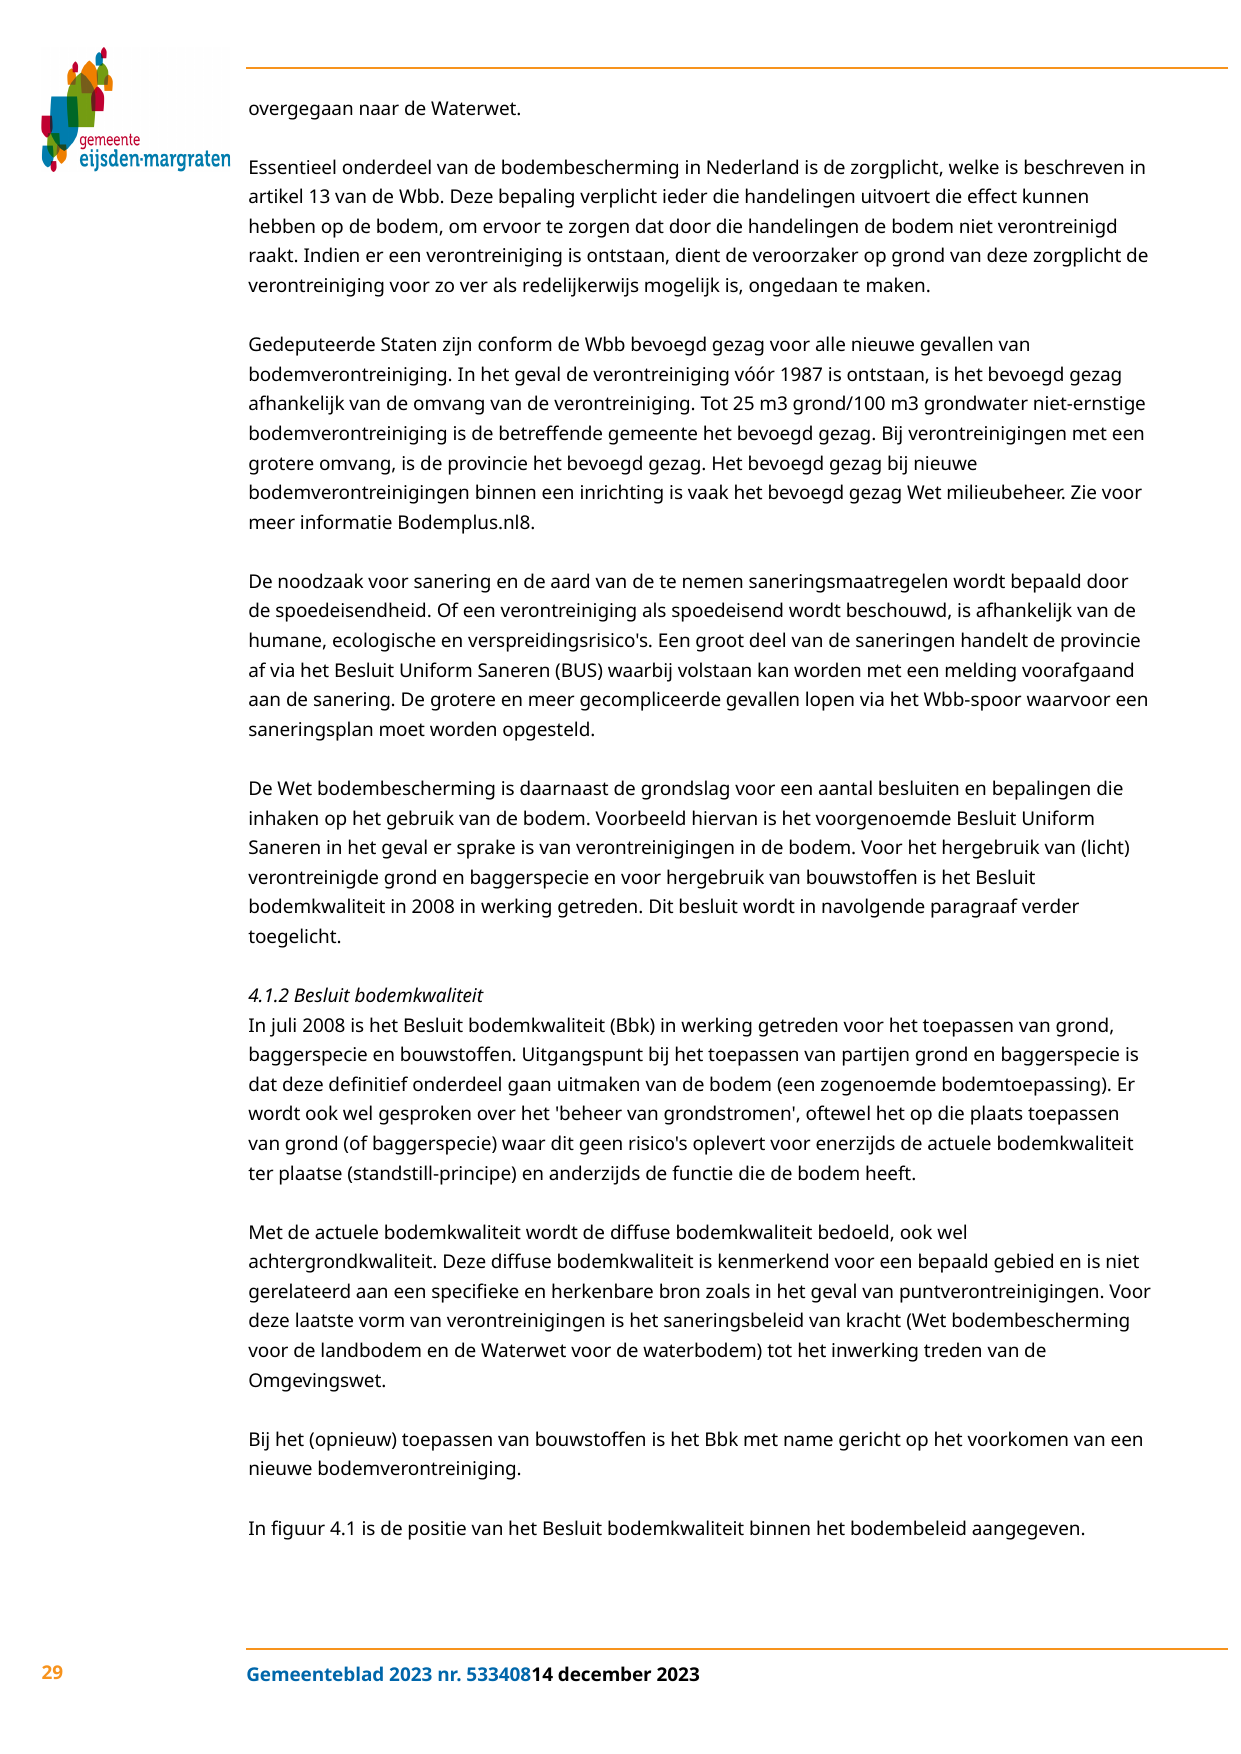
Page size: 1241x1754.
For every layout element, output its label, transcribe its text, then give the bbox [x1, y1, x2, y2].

text De Wet bodembescherming is daarnaast de grondslag voor een aantal besluiten en bepalingen die inhaken op het gebruik van de bodem. Voorbeeld hiervan is het voorgenoemde Besluit Uniform Saneren in het geval er sprake is van verontreinigingen in de bodem. Voor het hergebruik van (licht) verontreinigde grond en baggerspecie en voor hergebruik van bouwstoffen is het Besluit bodemkwaliteit in 2008 in werking getreden. Dit besluit wordt in navolgende paragraaf verder toegelicht. [248, 775, 1152, 949]
text In juli 2008 is het Besluit bodemkwaliteit (Bbk) in werking getreden voor het toepassen van grond, baggerspecie en bouwstoffen. Uitgangspunt bij het toepassen van partijen grond en baggerspecie is dat deze definitief onderdeel gaan uitmaken van de bodem (een zogenoemde bodemtoepassing). Er wordt ook wel gesproken over het 'beheer van grondstromen', oftewel het op die plaats toepassen van grond (of baggerspecie) waar dit geen risico's oplevert voor enerzijds de actuele bodemkwaliteit ter plaatse (standstill-principe) en anderzijds de functie die de bodem heeft. [248, 1012, 1152, 1186]
text Met de actuele bodemkwaliteit wordt de diffuse bodemkwaliteit bedoeld, ook wel achtergrondkwaliteit. Deze diffuse bodemkwaliteit is kenmerkend voor een bepaald gebied en is niet gerelateerd aan een specifieke en herkenbare bron zoals in het geval van puntverontreinigingen. Voor deze laatste vorm van verontreinigingen is het saneringsbeleid van kracht (Wet bodembescherming voor de landbodem en de Waterwet voor de waterbodem) tot het inwerking treden van de Omgevingswet. [248, 1219, 1152, 1393]
text De noodzaak voor sanering en de aard van de te nemen saneringsmaatregelen wordt bepaald door de spoedeisendheid. Of een verontreiniging als spoedeisend wordt beschouwd, is afhankelijk van de humane, ecologische en verspreidingsrisico's. Een groot deel van de saneringen handelt de provincie af via het Besluit Uniform Saneren (BUS) waarbij volstaan kan worden met een melding voorafgaand aan de sanering. De grotere en meer gecompliceerde gevallen lopen via het Wbb-spoor waarvoor een saneringsplan moet worden opgesteld. [248, 568, 1152, 742]
text 4.1.2 Besluit bodemkwaliteit [248, 982, 1152, 1008]
text Gedeputeerde Staten zijn conform de Wbb bevoegd gezag voor alle nieuwe gevallen van bodemverontreiniging. In het geval de verontreiniging vóór 1987 is ontstaan, is het bevoegd gezag afhankelijk van de omvang van de verontreiniging. Tot 25 m3 grond/100 m3 grondwater niet-ernstige bodemverontreiniging is de betreffende gemeente het bevoegd gezag. Bij verontreinigingen met een grotere omvang, is de provincie het bevoegd gezag. Het bevoegd gezag bij nieuwe bodemverontreinigingen binnen een inrichting is vaak het bevoegd gezag Wet milieubeheer. Zie voor meer informatie Bodemplus.nl8. [248, 331, 1152, 535]
text In figuur 4.1 is de positie van het Besluit bodemkwaliteit binnen het bodembeleid aangegeven. [248, 1515, 1152, 1541]
text overgegaan naar de Waterwet. [248, 95, 1152, 121]
text Essentieel onderdeel van de bodembescherming in Nederland is de zorgplicht, welke is beschreven in artikel 13 van de Wbb. Deze bepaling verplicht ieder die handelingen uitvoert die effect kunnen hebben op de bodem, om ervoor te zorgen dat door die handelingen de bodem niet verontreinigd raakt. Indien er een verontreiniging is ontstaan, dient de veroorzaker op grond van deze zorgplicht de verontreiniging voor zo ver als redelijkerwijs mogelijk is, ongedaan te maken. [248, 154, 1152, 298]
text Bij het (opnieuw) toepassen van bouwstoffen is het Bbk met name gericht op het voorkomen van een nieuwe bodemverontreiniging. [248, 1426, 1152, 1481]
picture [41, 47, 231, 172]
